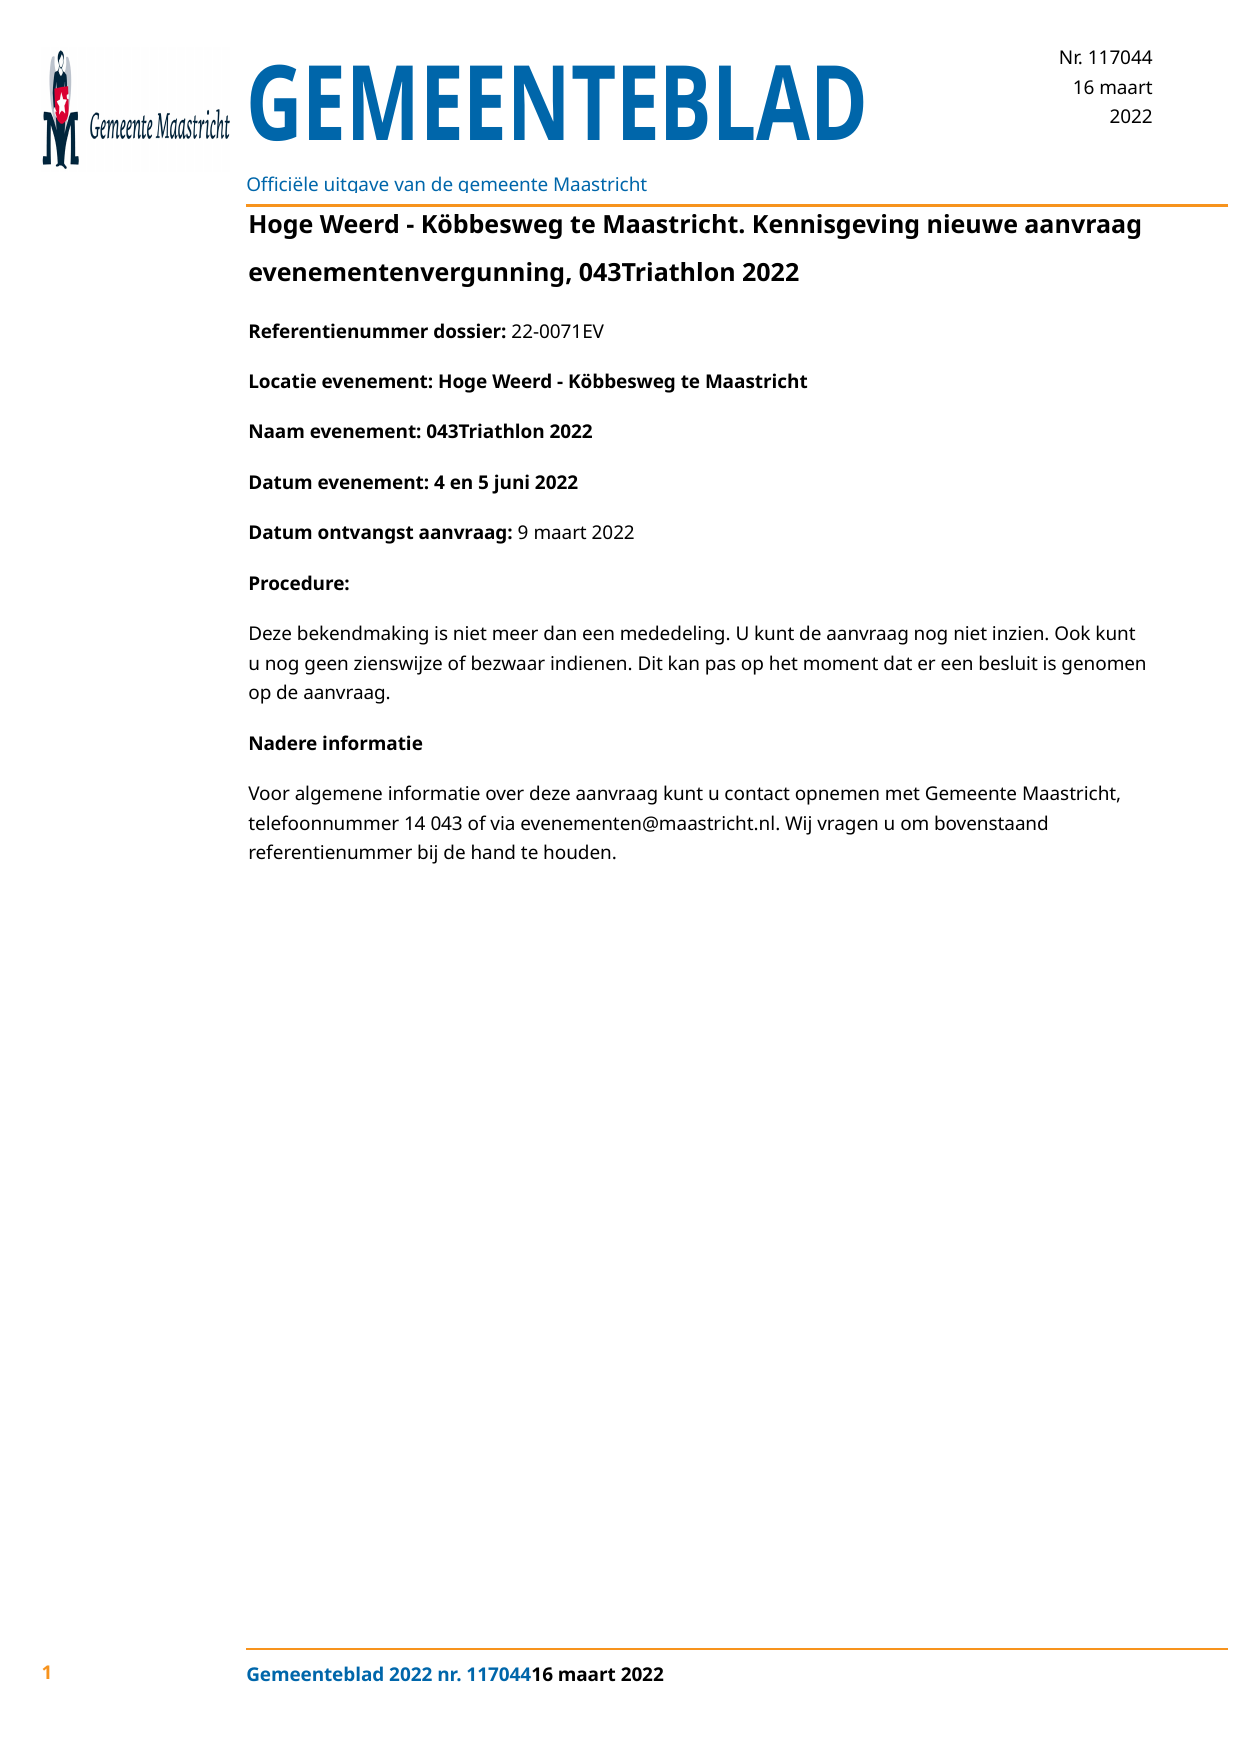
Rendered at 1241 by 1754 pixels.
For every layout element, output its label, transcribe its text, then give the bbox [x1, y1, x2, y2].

text Datum evenement: 4 en 5 juni 2022 [248, 469, 1152, 495]
text Procedure: [248, 570, 1152, 596]
text Nadere informatie [248, 730, 1152, 756]
text Hoge Weerd - Köbbesweg te Maastricht. Kennisgeving nieuwe aanvraag evenementenvergunning, 043Triathlon 2022 [248, 207, 1152, 288]
text Deze bekendmaking is niet meer dan een mededeling. U kunt de aanvraag nog niet inzien. Ook kunt u nog geen zienswijze of bezwaar indienen. Dit kan pas op het moment dat er een besluit is genomen op de aanvraag. [248, 620, 1152, 705]
text Naam evenement: 043Triathlon 2022 [248, 419, 1152, 444]
picture [41, 47, 231, 172]
text Locatie evenement: Hoge Weerd - Köbbesweg te Maastricht [248, 368, 1152, 394]
text Datum ontvangst aanvraag: 9 maart 2022 [248, 519, 1152, 545]
text Voor algemene informatie over deze aanvraag kunt u contact opnemen met Gemeente Maastricht, telefoonnummer 14 043 of via evenementen@maastricht.nl. Wij vragen u om bovenstaand referentienummer bij de hand te houden. [248, 780, 1152, 865]
text Referentienummer dossier: 22-0071EV [248, 318, 1152, 344]
